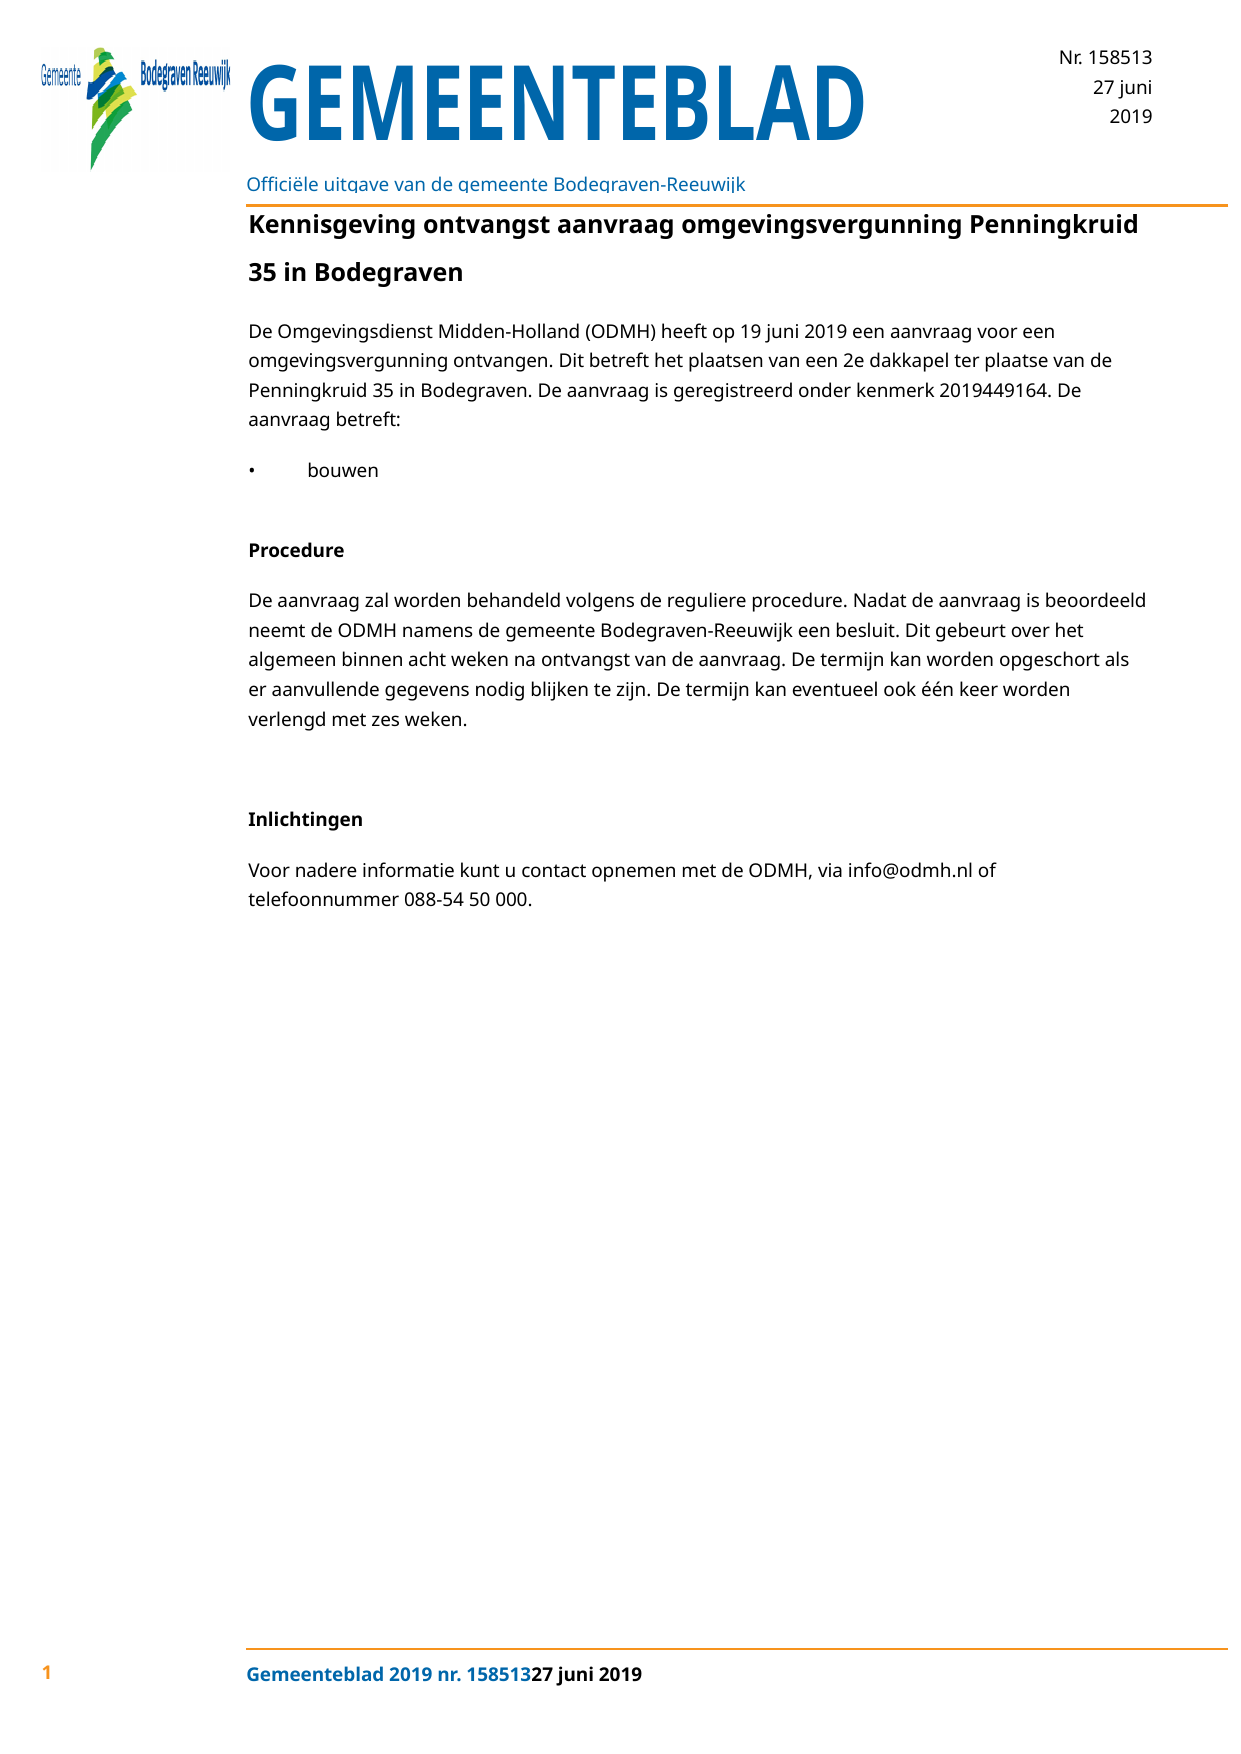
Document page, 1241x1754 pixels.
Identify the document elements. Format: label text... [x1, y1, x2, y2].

text De Omgevingsdienst Midden-Holland (ODMH) heeft op 19 juni 2019 een aanvraag voor een omgevingsvergunning ontvangen. Dit betreft het plaatsen van een 2e dakkapel ter plaatse van de Penningkruid 35 in Bodegraven. De aanvraag is geregistreerd onder kenmerk 2019449164. De aanvraag betreft: [248, 318, 1152, 432]
text Inlichtingen [248, 807, 1152, 832]
text Kennisgeving ontvangst aanvraag omgevingsvergunning Penningkruid 35 in Bodegraven [248, 207, 1152, 288]
list bouwen [248, 457, 1152, 483]
text Procedure [248, 537, 1152, 563]
text Voor nadere informatie kunt u contact opnemen met de ODMH, via info@odmh.nl of telefoonnummer 088-54 50 000. [248, 857, 1152, 912]
text De aanvraag zal worden behandeld volgens de reguliere procedure. Nadat de aanvraag is beoordeeld neemt de ODMH namens de gemeente Bodegraven-Reeuwijk een besluit. Dit gebeurt over het algemeen binnen acht weken na ontvangst van de aanvraag. De termijn kan worden opgeschort als er aanvullende gegevens nodig blijken te zijn. De termijn kan eventueel ook één keer worden verlengd met zes weken. [248, 587, 1152, 732]
picture [41, 47, 231, 172]
